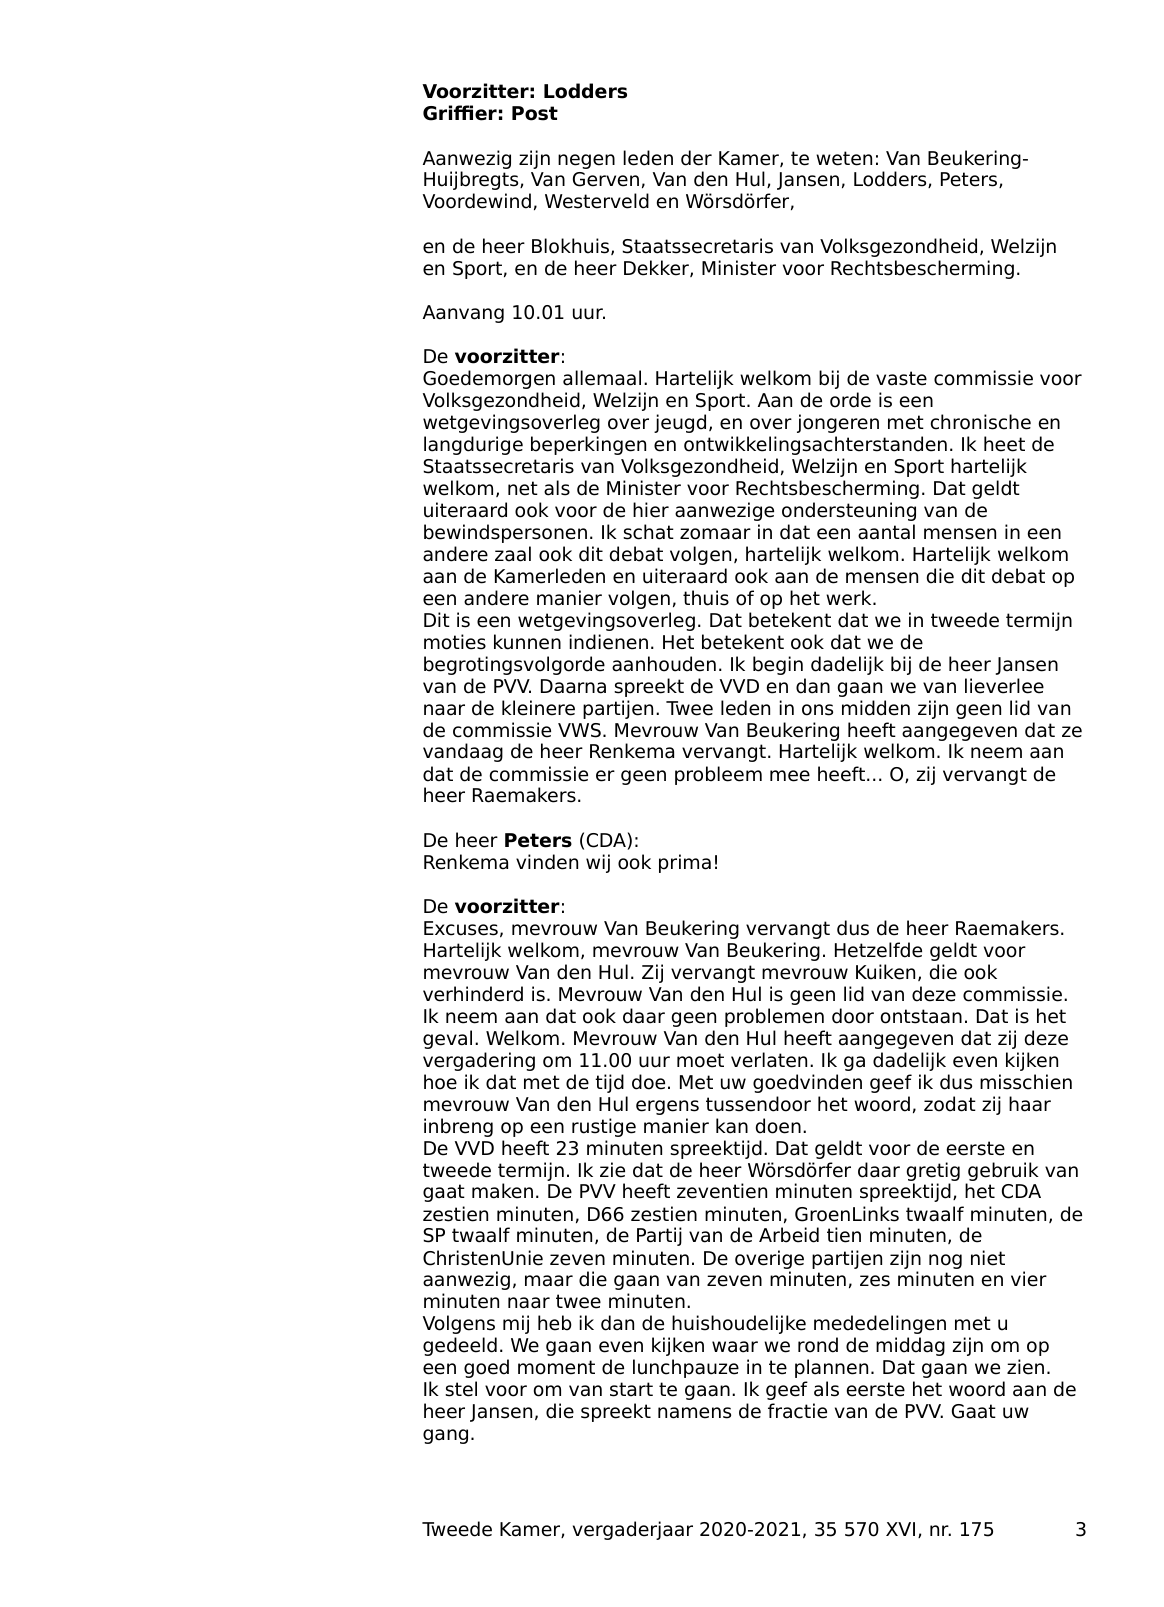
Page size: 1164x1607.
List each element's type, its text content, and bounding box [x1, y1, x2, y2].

text Renkema vinden wij ook prima! [422, 852, 1087, 873]
text Dit is een wetgevingsoverleg. Dat betekent dat we in tweede termijn moties kunnen indienen. Het betekent ook dat we de begrotingsvolgorde aanhouden. Ik begin dadelijk bij de heer Jansen van de PVV. Daarna spreekt de VVD en dan gaan we van lieverlee naar de kleinere partijen. Twee leden in ons midden zijn geen lid van de commissie VWS. Mevrouw Van Beukering heeft aangegeven dat ze vandaag de heer Renkema vervangt. Hartelijk welkom. Ik neem aan dat de commissie er geen probleem mee heeft... O, zij vervangt de heer Raemakers. [422, 609, 1087, 807]
text De voorzitter: [422, 896, 1087, 918]
text Aanwezig zijn negen leden der Kamer, te weten: Van Beukering-Huijbregts, Van Gerven, Van den Hul, Jansen, Lodders, Peters, Voordewind, Westerveld en Wörsdörfer, [422, 147, 1087, 213]
text Aanvang 10.01 uur. [422, 302, 1087, 324]
text De VVD heeft 23 minuten spreektijd. Dat geldt voor de eerste en tweede termijn. Ik zie dat de heer Wörsdörfer daar gretig gebruik van gaat maken. De PVV heeft zeventien minuten spreektijd, het CDA zestien minuten, D66 zestien minuten, GroenLinks twaalf minuten, de SP twaalf minuten, de Partij van de Arbeid tien minuten, de ChristenUnie zeven minuten. De overige partijen zijn nog niet aanwezig, maar die gaan van zeven minuten, zes minuten en vier minuten naar twee minuten. [422, 1137, 1087, 1313]
text en de heer Blokhuis, Staatssecretaris van Volksgezondheid, Welzijn en Sport, en de heer Dekker, Minister voor Rechtsbescherming. [422, 236, 1087, 279]
text Goedemorgen allemaal. Hartelijk welkom bij de vaste commissie voor Volksgezondheid, Welzijn en Sport. Aan de orde is een wetgevingsoverleg over jeugd, en over jongeren met chronische en langdurige beperkingen en ontwikkelingsachterstanden. Ik heet de Staatssecretaris van Volksgezondheid, Welzijn en Sport hartelijk welkom, net als de Minister voor Rechtsbescherming. Dat geldt uiteraard ook voor de hier aanwezige ondersteuning van de bewindspersonen. Ik schat zomaar in dat een aantal mensen in een andere zaal ook dit debat volgen, hartelijk welkom. Hartelijk welkom aan de Kamerleden en uiteraard ook aan de mensen die dit debat op een andere manier volgen, thuis of op het werk. [422, 368, 1087, 609]
text De voorzitter: [422, 346, 1087, 368]
text Griffier: Post [422, 103, 1087, 125]
text Voorzitter: Lodders [422, 81, 1087, 103]
text Excuses, mevrouw Van Beukering vervangt dus de heer Raemakers. Hartelijk welkom, mevrouw Van Beukering. Hetzelfde geldt voor mevrouw Van den Hul. Zij vervangt mevrouw Kuiken, die ook verhinderd is. Mevrouw Van den Hul is geen lid van deze commissie. Ik neem aan dat ook daar geen problemen door ontstaan. Dat is het geval. Welkom. Mevrouw Van den Hul heeft aangegeven dat zij deze vergadering om 11.00 uur moet verlaten. Ik ga dadelijk even kijken hoe ik dat met de tijd doe. Met uw goedvinden geef ik dus misschien mevrouw Van den Hul ergens tussendoor het woord, zodat zij haar inbreng op een rustige manier kan doen. [422, 918, 1087, 1137]
text Ik stel voor om van start te gaan. Ik geef als eerste het woord aan de heer Jansen, die spreekt namens de fractie van de PVV. Gaat uw gang. [422, 1379, 1087, 1445]
text Volgens mij heb ik dan de huishoudelijke mededelingen met u gedeeld. We gaan even kijken waar we rond de middag zijn om op een goed moment de lunchpauze in te plannen. Dat gaan we zien. [422, 1313, 1087, 1379]
text De heer Peters (CDA): [422, 829, 1087, 852]
